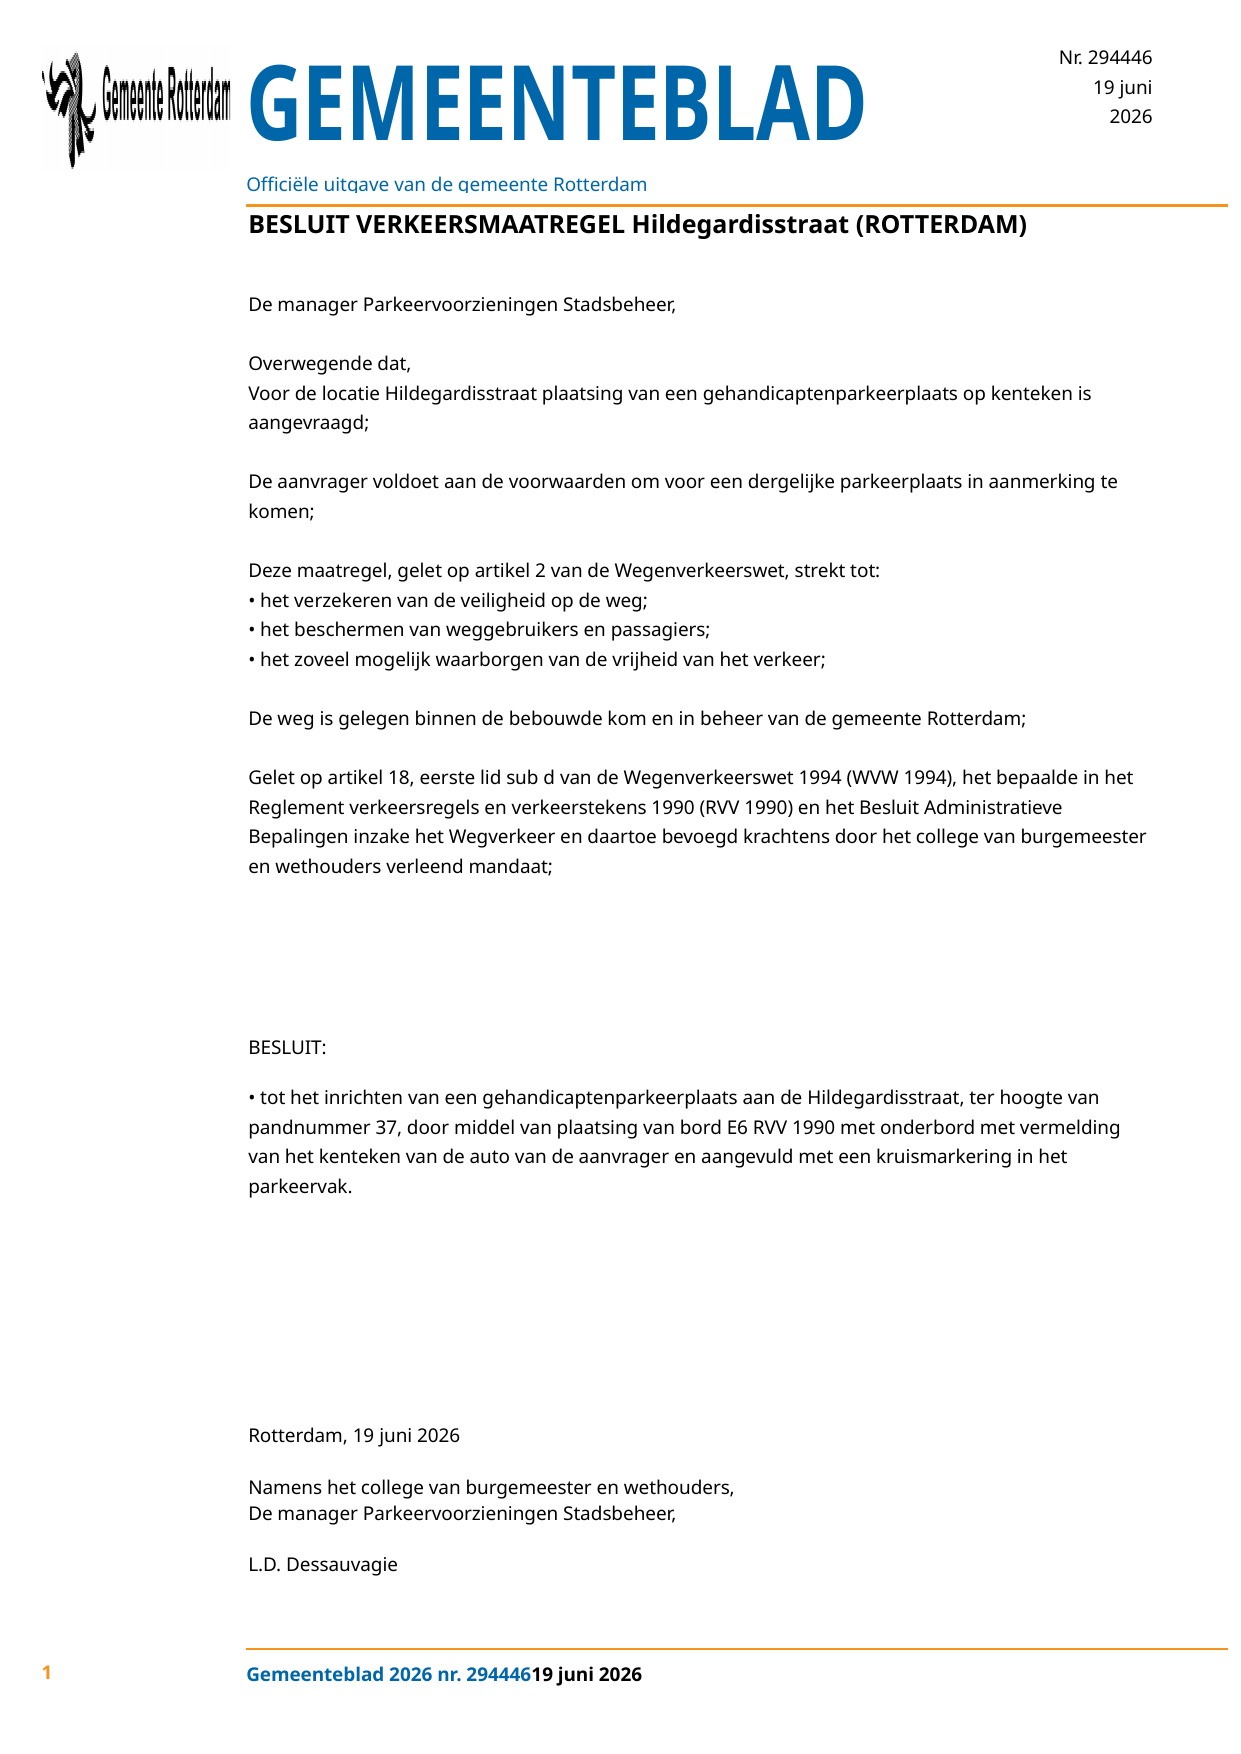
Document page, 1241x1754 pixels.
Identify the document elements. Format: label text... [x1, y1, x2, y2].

text • het beschermen van weggebruikers en passagiers; [248, 616, 1152, 642]
text Deze maatregel, gelet op artikel 2 van de Wegenverkeerswet, strekt tot: [248, 557, 1152, 583]
picture [41, 47, 231, 172]
text • het verzekeren van de veiligheid op de weg; [248, 587, 1152, 613]
text BESLUIT VERKEERSMAATREGEL Hildegardisstraat (ROTTERDAM) [248, 207, 1152, 241]
text De manager Parkeervoorzieningen Stadsbeheer, [248, 291, 1152, 317]
text • tot het inrichten van een gehandicaptenparkeerplaats aan de Hildegardisstraat, ter hoogte van pandnummer 37, door middel van plaatsing van bord E6 RVV 1990 met onderbord met vermelding van het kenteken van de auto van de aanvrager en aangevuld met een kruismarkering in het parkeervak. [248, 1084, 1152, 1199]
text BESLUIT: [248, 1034, 1152, 1060]
text De aanvrager voldoet aan de voorwaarden om voor een dergelijke parkeerplaats in aanmerking te komen; [248, 468, 1152, 524]
text • het zoveel mogelijk waarborgen van de vrijheid van het verkeer; [248, 646, 1152, 672]
text Overwegende dat, [248, 350, 1152, 376]
text Gelet op artikel 18, eerste lid sub d van de Wegenverkeerswet 1994 (WVW 1994), het bepaalde in het Reglement verkeersregels en verkeerstekens 1990 (RVV 1990) en het Besluit Administratieve Bepalingen inzake het Wegverkeer en daartoe bevoegd krachtens door het college van burgemeester en wethouders verleend mandaat; [248, 764, 1152, 879]
text Rotterdam, 19 juni 2026 [248, 1423, 1152, 1448]
text De manager Parkeervoorzieningen Stadsbeheer, [248, 1500, 1152, 1526]
text Namens het college van burgemeester en wethouders, [248, 1474, 1152, 1500]
text Voor de locatie Hildegardisstraat plaatsing van een gehandicaptenparkeerplaats op kenteken is aangevraagd; [248, 380, 1152, 435]
text L.D. Dessauvagie [248, 1551, 1152, 1577]
text De weg is gelegen binnen de bebouwde kom en in beheer van de gemeente Rotterdam; [248, 705, 1152, 731]
